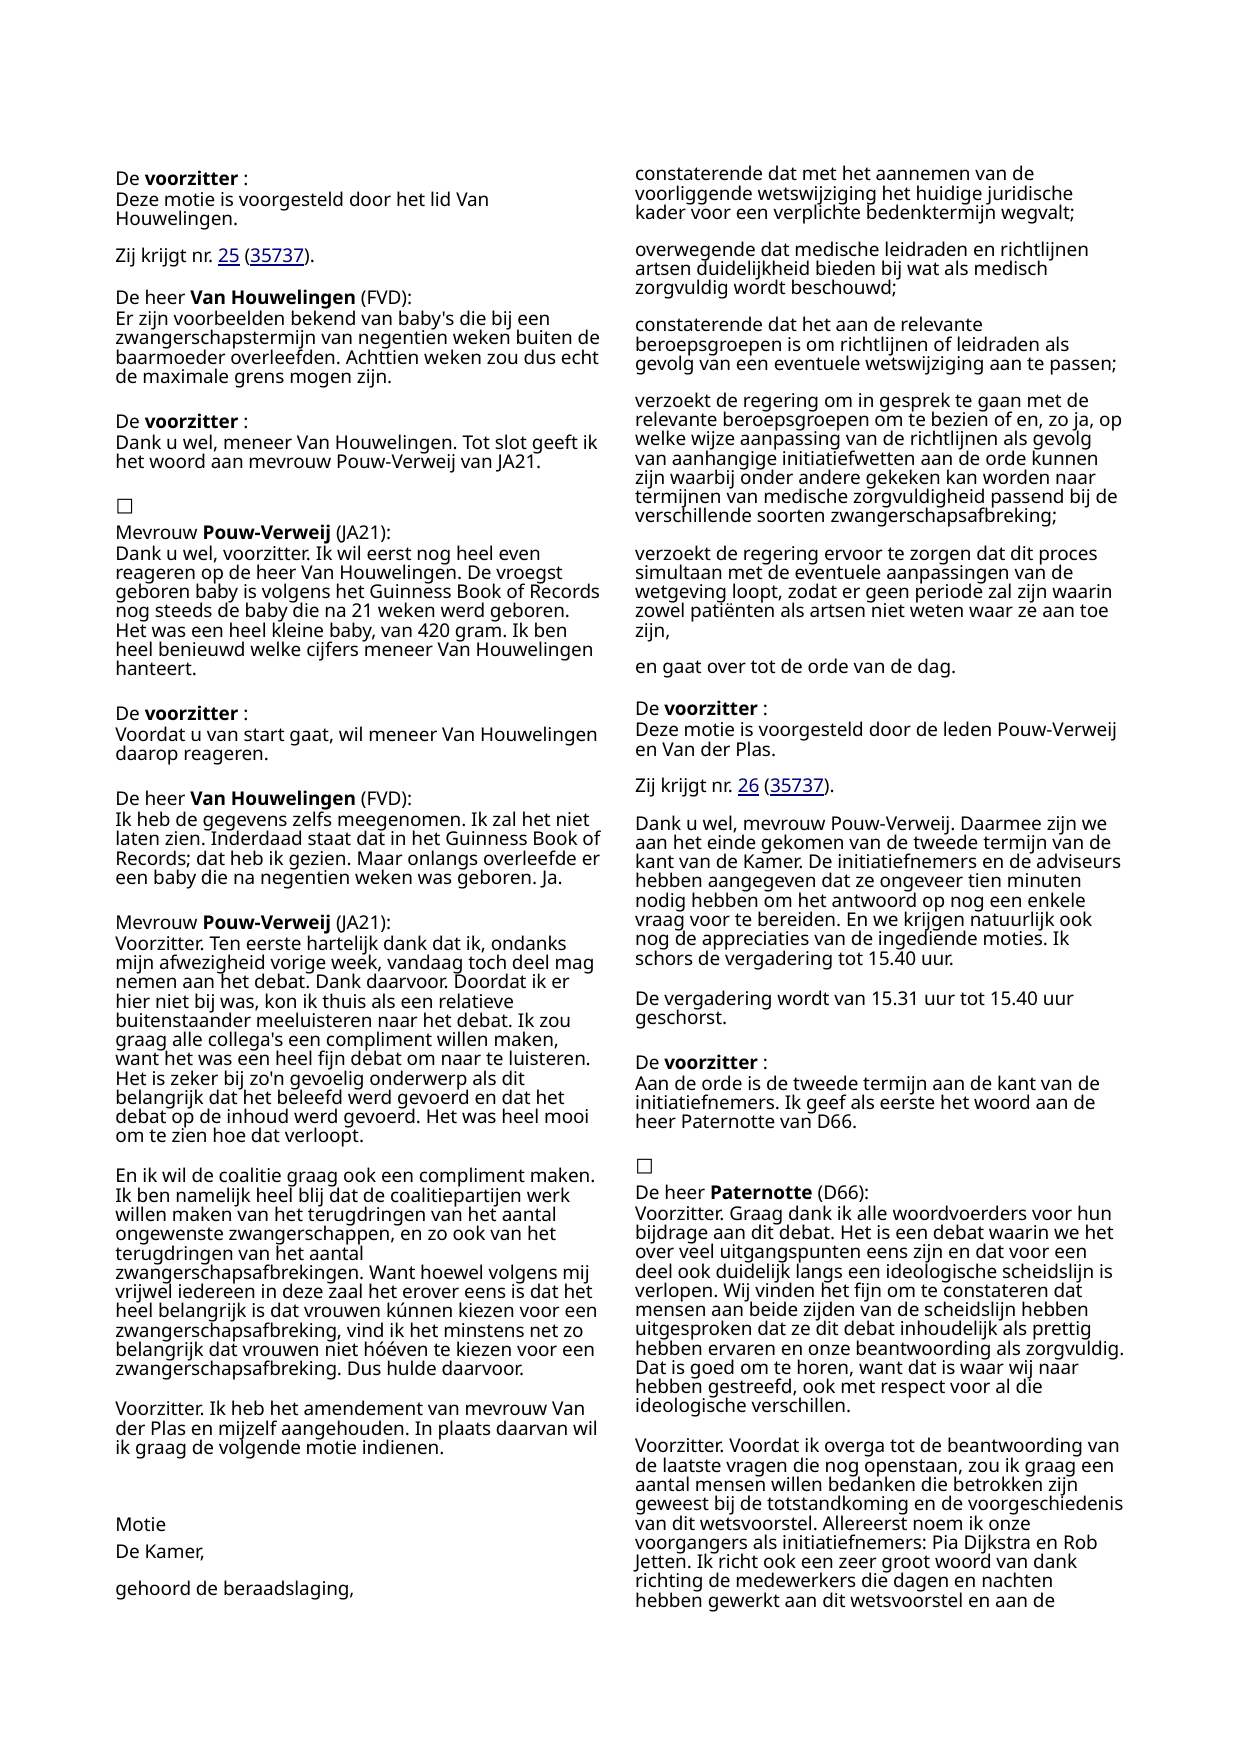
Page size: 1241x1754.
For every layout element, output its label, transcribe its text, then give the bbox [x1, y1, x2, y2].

text Dank u wel, voorzitter. Ik wil eerst nog heel even reageren op de heer Van Houwelingen. De vroegst geboren baby is volgens het Guinness Book of Records nog steeds de baby die na 21 weken werd geboren. Het was een heel kleine baby, van 420 gram. Ik ben heel benieuwd welke cijfers meneer Van Houwelingen hanteert. [115, 544, 605, 679]
text Voordat u van start gaat, wil meneer Van Houwelingen daarop reageren. [115, 726, 605, 764]
text Voorzitter. Voordat ik overga tot de beantwoording van de laatste vragen die nog openstaan, zou ik graag een aantal mensen willen bedanken die betrokken zijn geweest bij de totstandkoming en de voorgeschiedenis van dit wetsvoorstel. Allereerst noem ik onze voorgangers als initiatiefnemers: Pia Dijkstra en Rob Jetten. Ik richt ook een zeer groot woord van dank richting de medewerkers die dagen en nachten hebben gewerkt aan dit wetsvoorstel en aan de [635, 1437, 1125, 1611]
text De voorzitter : [635, 696, 1125, 721]
text verzoekt de regering om in gesprek te gaan met de relevante beroepsgroepen om te bezien of en, zo ja, op welke wijze aanpassing van de richtlijnen als gevolg van aanhangige initiatiefwetten aan de orde kunnen zijn waarbij onder andere gekeken kan worden naar termijnen van medische zorgvuldigheid passend bij de verschillende soorten zwangerschapsafbreking; [635, 392, 1125, 527]
text Mevrouw Pouw-Verweij (JA21): [115, 909, 605, 935]
text Deze motie is voorgesteld door het lid Van Houwelingen. [115, 191, 605, 229]
text Mevrouw Pouw-Verweij (JA21): [115, 519, 605, 544]
text En ik wil de coalitie graag ook een compliment maken. Ik ben namelijk heel blij dat de coalitiepartijen werk willen maken van het terugdringen van het aantal ongewenste zwangerschappen, en zo ook van het terugdringen van het aantal zwangerschapsafbrekingen. Want hoewel volgens mij vrijwel iedereen in deze zaal het erover eens is dat het heel belangrijk is dat vrouwen kúnnen kiezen voor een zwangerschapsafbreking, vind ik het minstens net zo belangrijk dat vrouwen niet hóéven te kiezen voor een zwangerschapsafbreking. Dus hulde daarvoor. [115, 1167, 605, 1379]
text gehoord de beraadslaging, [115, 1580, 605, 1599]
text Zij krijgt nr. 26 (35737). [635, 777, 1125, 797]
text De vergadering wordt van 15.31 uur tot 15.40 uur geschorst. [635, 989, 1125, 1028]
text De heer Van Houwelingen (FVD): [115, 785, 605, 811]
text ⬜ [635, 1153, 1125, 1179]
text overwegende dat medische leidraden en richtlijnen artsen duidelijkheid bieden bij wat als medisch zorgvuldig wordt beschouwd; [635, 241, 1125, 299]
text ⬜ [115, 493, 605, 519]
text en gaat over tot de orde van de dag. [635, 658, 1125, 678]
text constaterende dat met het aannemen van de voorliggende wetswijziging het huidige juridische kader voor een verplichte bedenktermijn wegvalt; [635, 165, 1125, 223]
text De heer Van Houwelingen (FVD): [115, 284, 605, 310]
text constaterende dat het aan de relevante beroepsgroepen is om richtlijnen of leidraden als gevolg van een eventuele wetswijziging aan te passen; [635, 316, 1125, 374]
text Deze motie is voorgesteld door de leden Pouw-Verweij en Van der Plas. [635, 721, 1125, 760]
text De voorzitter : [115, 700, 605, 726]
text Voorzitter. Graag dank ik alle woordvoerders voor hun bijdrage aan dit debat. Het is een debat waarin we het over veel uitgangspunten eens zijn en dat voor een deel ook duidelijk langs een ideologische scheidslijn is verlopen. Wij vinden het fijn om te constateren dat mensen aan beide zijden van de scheidslijn hebben uitgesproken dat ze dit debat inhoudelijk als prettig hebben ervaren en onze beantwoording als zorgvuldig. Dat is goed om te horen, want dat is waar wij naar hebben gestreefd, ook met respect voor al die ideologische verschillen. [635, 1205, 1125, 1417]
text De Kamer, [115, 1543, 605, 1562]
text De heer Paternotte (D66): [635, 1179, 1125, 1205]
text Zij krijgt nr. 25 (35737). [115, 247, 605, 267]
text Dank u wel, meneer Van Houwelingen. Tot slot geeft ik het woord aan mevrouw Pouw-Verweij van JA21. [115, 434, 605, 472]
text Aan de orde is de tweede termijn aan de kant van de initiatiefnemers. Ik geef als eerste het woord aan de heer Paternotte van D66. [635, 1075, 1125, 1132]
text Voorzitter. Ten eerste hartelijk dank dat ik, ondanks mijn afwezigheid vorige week, vandaag toch deel mag nemen aan het debat. Dank daarvoor. Doordat ik er hier niet bij was, kon ik thuis als een relatieve buitenstaander meeluisteren naar het debat. Ik zou graag alle collega's een compliment willen maken, want het was een heel fijn debat om naar te luisteren. Het is zeker bij zo'n gevoelig onderwerp als dit belangrijk dat het beleefd werd gevoerd en dat het debat op de inhoud werd gevoerd. Het was heel mooi om te zien hoe dat verloopt. [115, 935, 605, 1147]
text De voorzitter : [115, 165, 605, 191]
text De voorzitter : [635, 1049, 1125, 1075]
text De voorzitter : [115, 408, 605, 434]
text Dank u wel, mevrouw Pouw-Verweij. Daarmee zijn we aan het einde gekomen van de tweede termijn van de kant van de Kamer. De initiatiefnemers en de adviseurs hebben aangegeven dat ze ongeveer tien minuten nodig hebben om het antwoord op nog een enkele vraag voor te bereiden. En we krijgen natuurlijk ook nog de appreciaties van de ingediende moties. Ik schors de vergadering tot 15.40 uur. [635, 814, 1125, 969]
text Motie [115, 1511, 605, 1537]
text verzoekt de regering ervoor te zorgen dat dit proces simultaan met de eventuele aanpassingen van de wetgeving loopt, zodat er geen periode zal zijn waarin zowel patiënten als artsen niet weten waar ze aan toe zijn, [635, 544, 1125, 641]
text Ik heb de gegevens zelfs meegenomen. Ik zal het niet laten zien. Inderdaad staat dat in het Guinness Book of Records; dat heb ik gezien. Maar onlangs overleefde er een baby die na negentien weken was geboren. Ja. [115, 811, 605, 888]
text Er zijn voorbeelden bekend van baby's die bij een zwangerschapstermijn van negentien weken buiten de baarmoeder overleefden. Achttien weken zou dus echt de maximale grens mogen zijn. [115, 310, 605, 387]
text Voorzitter. Ik heb het amendement van mevrouw Van der Plas en mijzelf aangehouden. In plaats daarvan wil ik graag de volgende motie indienen. [115, 1400, 605, 1458]
